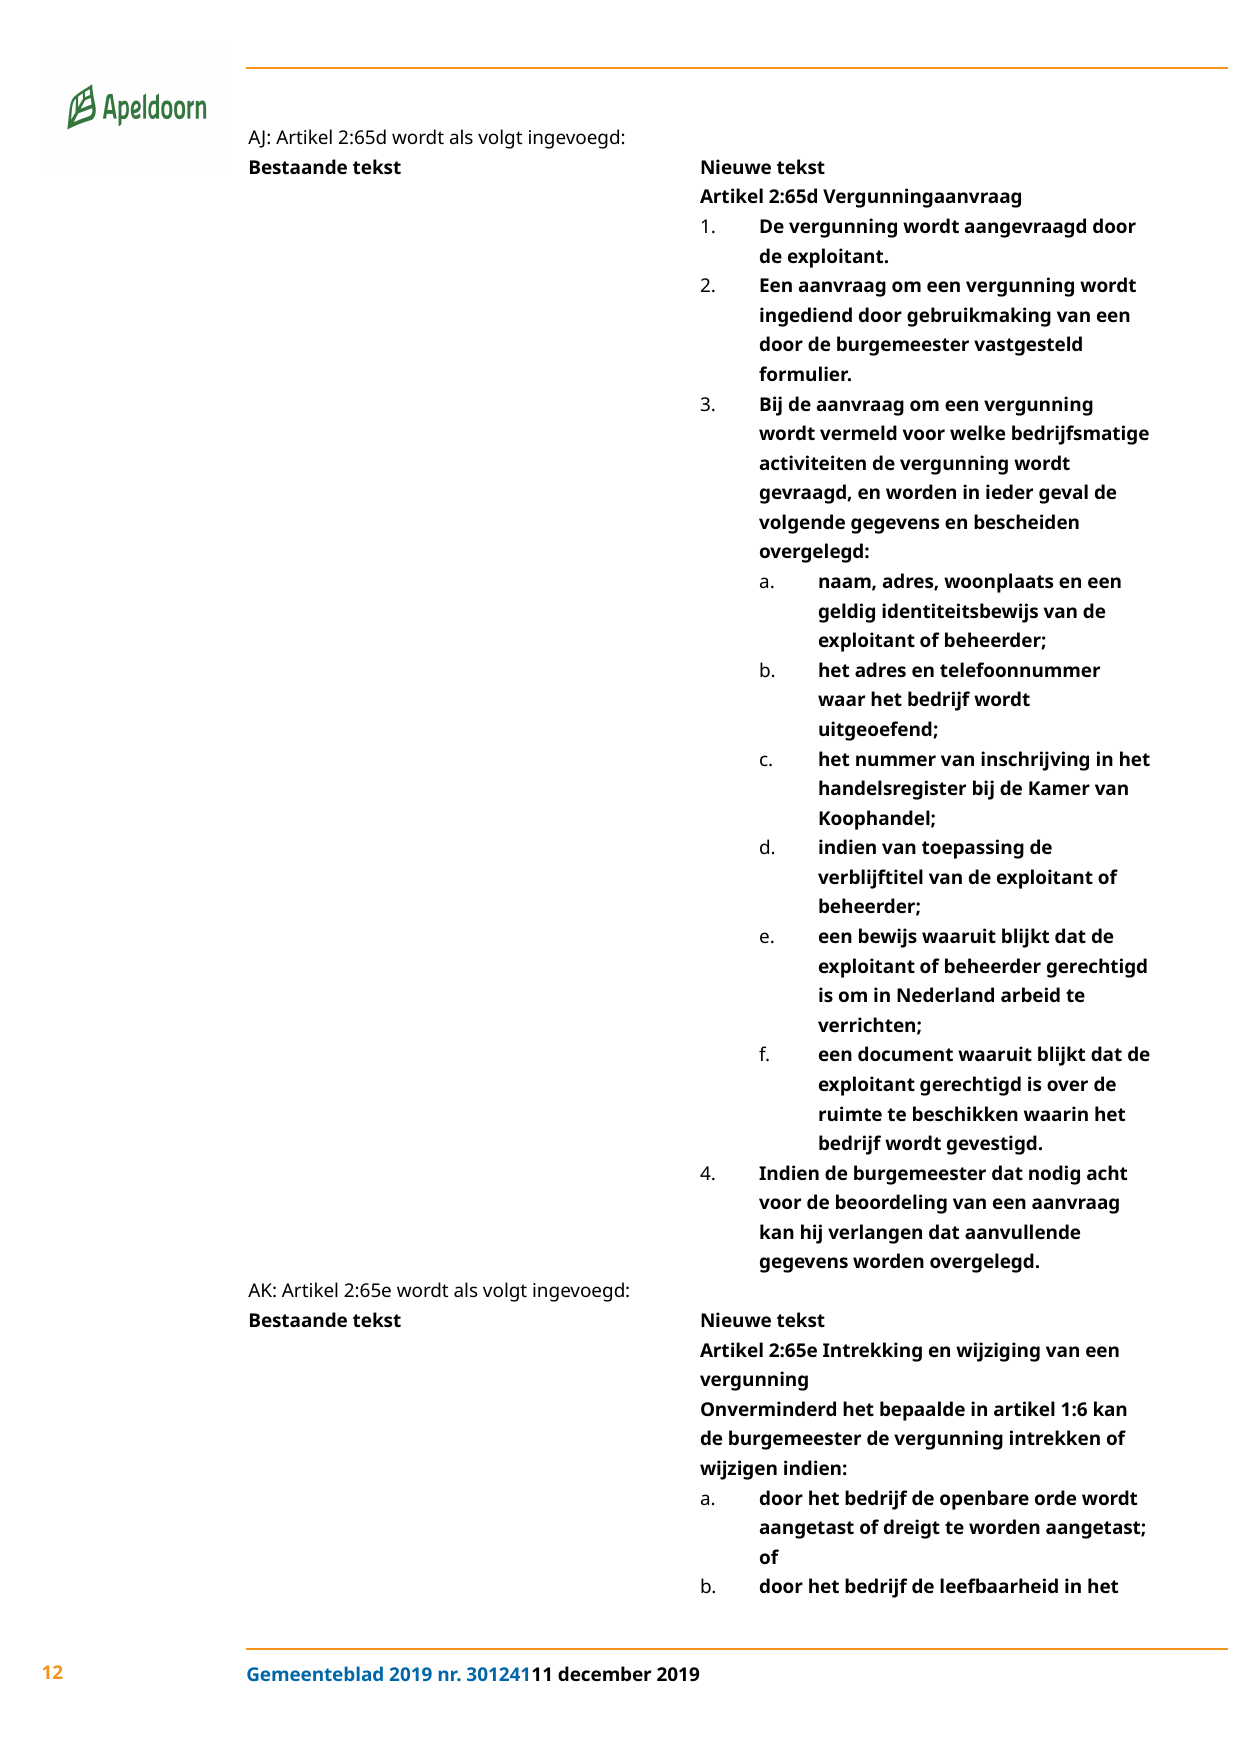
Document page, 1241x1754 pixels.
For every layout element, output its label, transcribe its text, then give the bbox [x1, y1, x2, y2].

table_header Nieuwe tekst Artikel 2:65e Intrekking en wijziging van een vergunning Onverminderd het bepaalde in artikel 1:6 kan de burgemeester de vergunning intrekken of wijzigen indien: door het bedrijf de openbare orde wordt aangetast of dreigt te worden aangetast; of door het bedrijf de leefbaarheid in het [700, 1307, 1152, 1599]
table_header Bestaande tekst [248, 1307, 700, 1599]
table_header Bestaande tekst [248, 154, 700, 1274]
text AK: Artikel 2:65e wordt als volgt ingevoegd: [248, 1278, 1152, 1303]
text AJ: Artikel 2:65d wordt als volgt ingevoegd: [248, 124, 1152, 150]
picture [41, 47, 231, 172]
table_header Nieuwe tekst Artikel 2:65d Vergunningaanvraag De vergunning wordt aangevraagd door de exploitant. Een aanvraag om een vergunning wordt ingediend door gebruikmaking van een door de burgemeester vastgesteld formulier. Bij de aanvraag om een vergunning wordt vermeld voor welke bedrijfsmatige activiteiten de vergunning wordt gevraagd, en worden in ieder geval de volgende gegevens en bescheiden overgelegd: naam, adres, woonplaats en een geldig identiteitsbewijs van de exploitant of beheerder; het adres en telefoonnummer waar het bedrijf wordt uitgeoefend; het nummer van inschrijving in het handelsregister bij de Kamer van Koophandel; indien van toepassing de verblijftitel van de exploitant of beheerder; een bewijs waaruit blijkt dat de exploitant of beheerder gerechtigd is om in Nederland arbeid te verrichten; een document waaruit blijkt dat de exploitant gerechtigd is over de ruimte te beschikken waarin het bedrijf wordt gevestigd. Indien de burgemeester dat nodig acht voor de beoordeling van een aanvraag kan hij verlangen dat aanvullende gegevens worden overgelegd. [700, 154, 1152, 1274]
